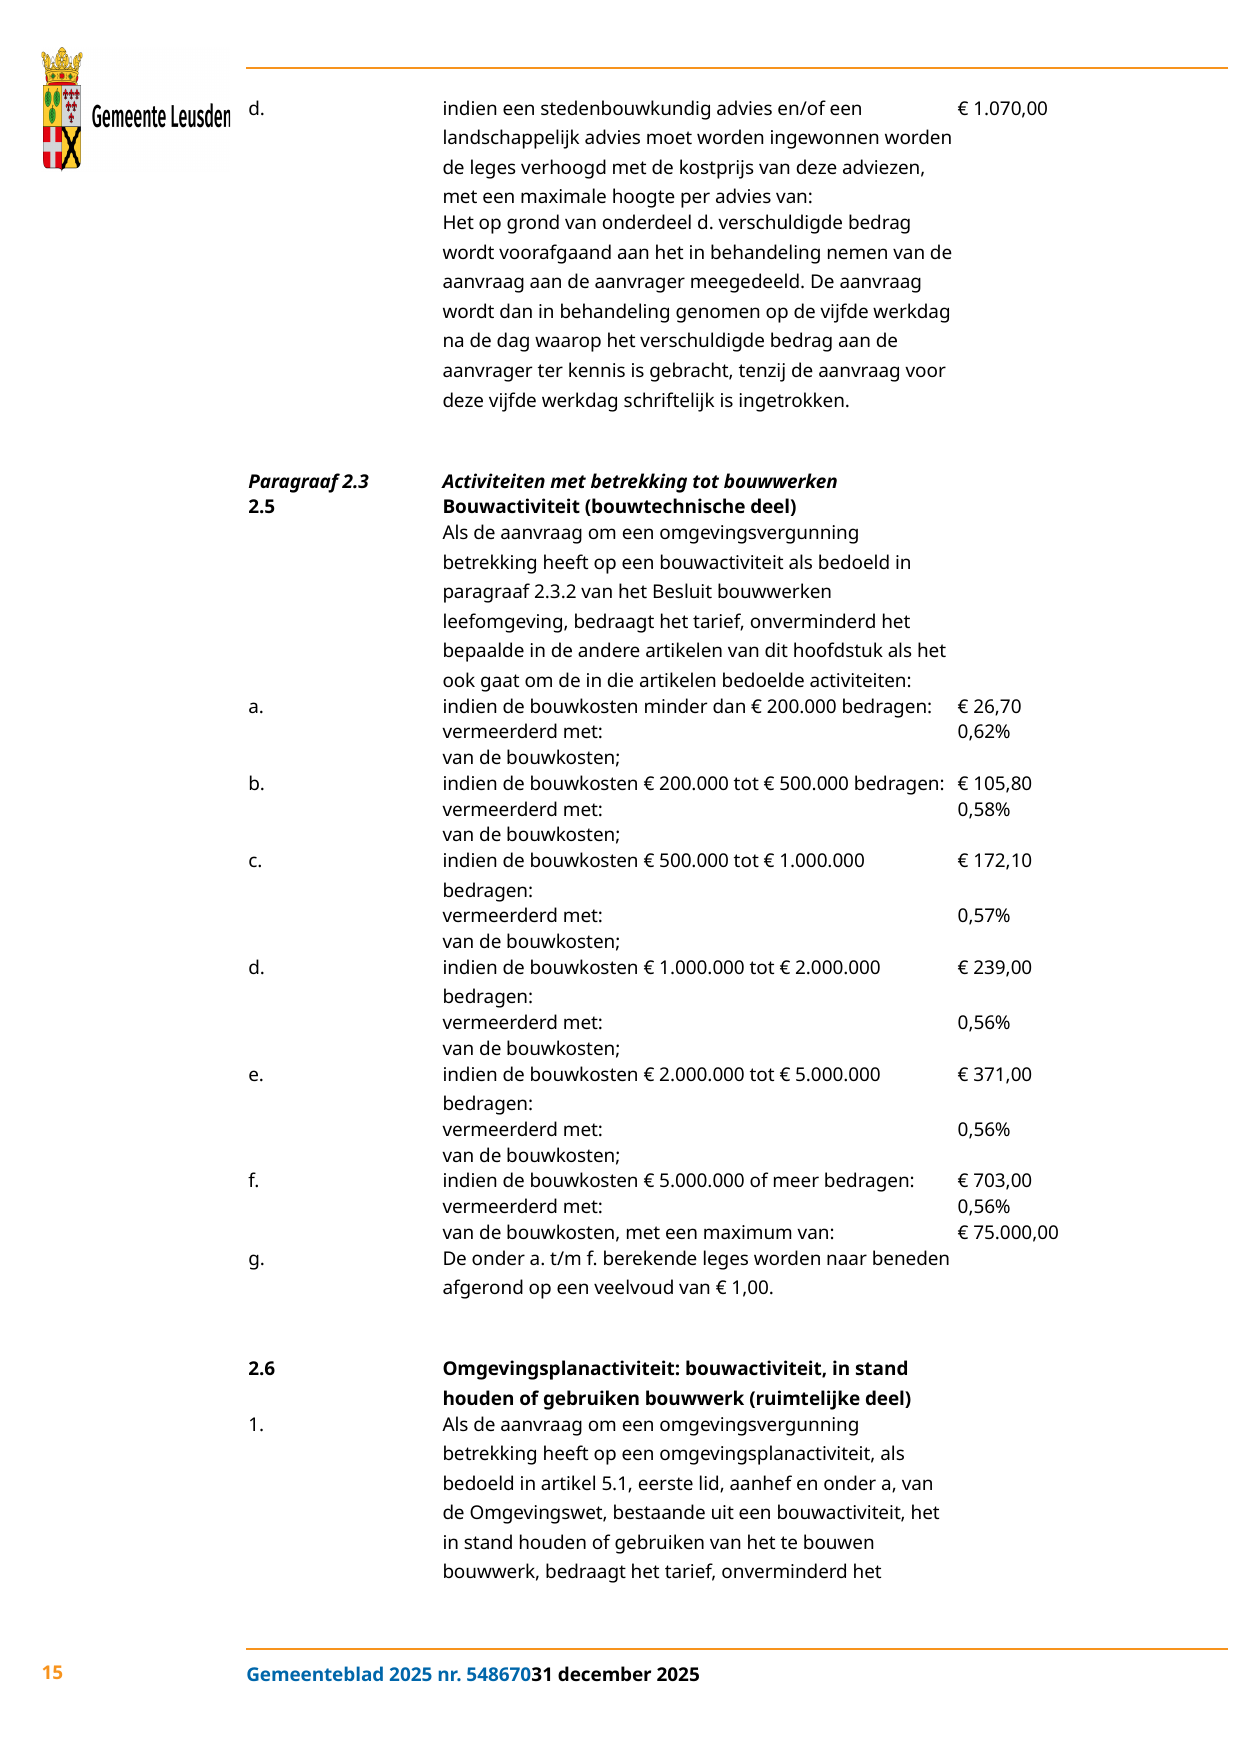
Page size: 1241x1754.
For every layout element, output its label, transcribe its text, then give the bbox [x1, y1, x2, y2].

table_cell Als de aanvraag om een omgevingsvergunning betrekking heeft op een bouwactiviteit als bedoeld in paragraaf 2.3.2 van het Besluit bouwwerken leefomgeving, bedraagt het tarief, onverminderd het bepaalde in de andere artikelen van dit hoofdstuk als het ook gaat om de in die artikelen bedoelde activiteiten: [442, 519, 957, 693]
table_cell van de bouwkosten; [442, 1035, 957, 1061]
table_cell De onder a. t/m f. berekende leges worden naar beneden afgerond op een veelvoud van € 1,00. [442, 1245, 957, 1300]
table_cell Omgevingsplanactiviteit: bouwactiviteit, in stand houden of gebruiken bouwwerk (ruimtelijke deel) [442, 1355, 957, 1411]
table_cell [248, 822, 442, 847]
table_cell indien de bouwkosten minder dan € 200.000 bedragen: [442, 693, 957, 719]
table_cell van de bouwkosten; [442, 928, 957, 954]
table_cell € 239,00 [958, 954, 1152, 1009]
table_cell g. [248, 1245, 442, 1300]
picture [41, 47, 231, 172]
table_cell [958, 1300, 1152, 1355]
table_cell [442, 413, 957, 468]
table_cell [958, 822, 1152, 847]
table_cell 2.5 [248, 494, 442, 519]
table_cell € 1.070,00 [958, 95, 1152, 209]
table_cell 0,62% [958, 719, 1152, 744]
table_cell [248, 903, 442, 928]
table_cell [248, 1116, 442, 1142]
table_cell [248, 413, 442, 468]
table_cell [958, 1245, 1152, 1300]
table_cell [248, 1035, 442, 1061]
table_cell 0,57% [958, 903, 1152, 928]
table_cell f. [248, 1168, 442, 1193]
table_cell indien de bouwkosten € 500.000 tot € 1.000.000 bedragen: [442, 847, 957, 903]
table_cell Als de aanvraag om een omgevingsvergunning betrekking heeft op een omgevingsplanactiviteit, als bedoeld in artikel 5.1, eerste lid, aanhef en onder a, van de Omgevingswet, bestaande uit een bouwactiviteit, het in stand houden of gebruiken van het te bouwen bouwwerk, bedraagt het tarief, onverminderd het [442, 1411, 957, 1584]
table_cell [442, 1300, 957, 1355]
table_cell [248, 519, 442, 693]
table_cell van de bouwkosten; [442, 1142, 957, 1168]
table_cell van de bouwkosten; [442, 744, 957, 770]
table_cell 0,58% [958, 796, 1152, 822]
table_cell € 75.000,00 [958, 1219, 1152, 1245]
table_cell € 371,00 [958, 1061, 1152, 1116]
table_cell vermeerderd met: [442, 796, 957, 822]
table_cell Het op grond van onderdeel d. verschuldigde bedrag wordt voorafgaand aan het in behandeling nemen van de aanvraag aan de aanvrager meegedeeld. De aanvraag wordt dan in behandeling genomen op de vijfde werkdag na de dag waarop het verschuldigde bedrag aan de aanvrager ter kennis is gebracht, tenzij de aanvraag voor deze vijfde werkdag schriftelijk is ingetrokken. [442, 209, 957, 412]
table_cell indien de bouwkosten € 200.000 tot € 500.000 bedragen: [442, 770, 957, 796]
table_cell van de bouwkosten; [442, 822, 957, 847]
table_cell 1. [248, 1411, 442, 1584]
table_cell [248, 209, 442, 412]
table_cell indien een stedenbouwkundig advies en/of een landschappelijk advies moet worden ingewonnen worden de leges verhoogd met de kostprijs van deze adviezen, met een maximale hoogte per advies van: [442, 95, 957, 209]
table_cell 0,56% [958, 1009, 1152, 1035]
table_cell [248, 1300, 442, 1355]
table_cell 2.6 [248, 1355, 442, 1411]
table_cell [248, 1009, 442, 1035]
table_cell 0,56% [958, 1193, 1152, 1219]
table_cell c. [248, 847, 442, 903]
table_cell vermeerderd met: [442, 1009, 957, 1035]
table_cell b. [248, 770, 442, 796]
table_cell vermeerderd met: [442, 1116, 957, 1142]
table_cell [958, 413, 1152, 468]
table_cell Bouwactiviteit (bouwtechnische deel) [442, 494, 957, 519]
table_cell indien de bouwkosten € 2.000.000 tot € 5.000.000 bedragen: [442, 1061, 957, 1116]
table_cell d. [248, 954, 442, 1009]
table_cell [248, 1142, 442, 1168]
table_cell [248, 796, 442, 822]
table_cell d. [248, 95, 442, 209]
table_cell [958, 1142, 1152, 1168]
table_cell Activiteiten met betrekking tot bouwwerken [442, 468, 957, 493]
table_cell a. [248, 693, 442, 719]
table_cell [248, 1193, 442, 1219]
table_cell [958, 744, 1152, 770]
table_cell 0,56% [958, 1116, 1152, 1142]
table_cell [248, 1219, 442, 1245]
table_cell indien de bouwkosten € 1.000.000 tot € 2.000.000 bedragen: [442, 954, 957, 1009]
table_cell van de bouwkosten, met een maximum van: [442, 1219, 957, 1245]
table_cell indien de bouwkosten € 5.000.000 of meer bedragen: [442, 1168, 957, 1193]
table_cell vermeerderd met: [442, 719, 957, 744]
table_cell € 26,70 [958, 693, 1152, 719]
table_cell [958, 1355, 1152, 1411]
table_cell [958, 468, 1152, 493]
table_cell [248, 928, 442, 954]
table_cell [958, 519, 1152, 693]
table_cell € 172,10 [958, 847, 1152, 903]
table_cell € 105,80 [958, 770, 1152, 796]
table_cell Paragraaf 2.3 [248, 468, 442, 493]
table_cell [958, 494, 1152, 519]
table_cell [248, 719, 442, 744]
table_cell [958, 928, 1152, 954]
table_cell vermeerderd met: [442, 903, 957, 928]
table_cell [248, 744, 442, 770]
table_cell [958, 1411, 1152, 1584]
table_cell [958, 209, 1152, 412]
table_cell e. [248, 1061, 442, 1116]
table_cell vermeerderd met: [442, 1193, 957, 1219]
table_cell € 703,00 [958, 1168, 1152, 1193]
table_cell [958, 1035, 1152, 1061]
